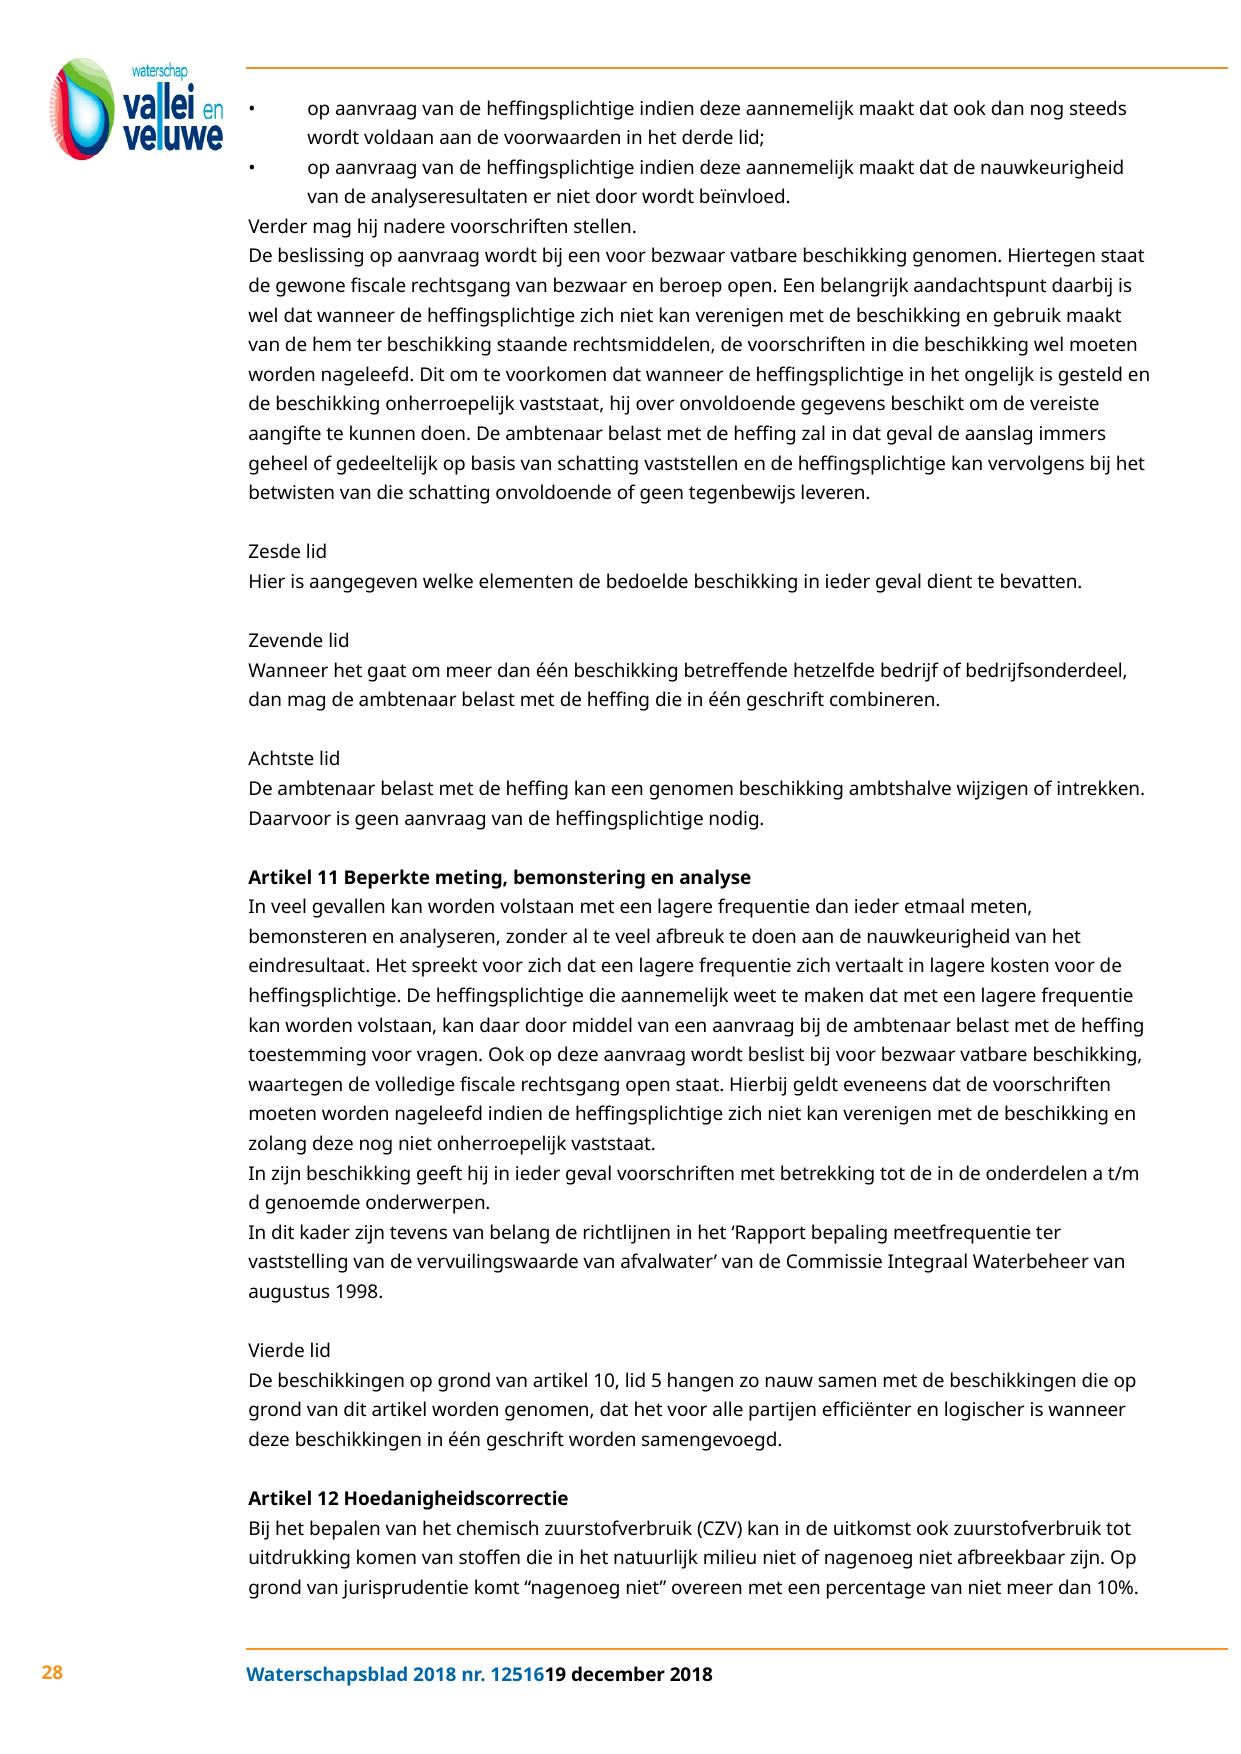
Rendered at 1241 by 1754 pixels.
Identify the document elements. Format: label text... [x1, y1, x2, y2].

picture [41, 47, 231, 172]
list op aanvraag van de heffingsplichtige indien deze aannemelijk maakt dat de nauwkeurigheid van de analyseresultaten er niet door wordt beïnvloed. [248, 154, 1152, 209]
text Wanneer het gaat om meer dan één beschikking betreffende hetzelfde bedrijf of bedrijfsonderdeel, dan mag de ambtenaar belast met de heffing die in één geschrift combineren. [248, 657, 1152, 712]
text In veel gevallen kan worden volstaan met een lagere frequentie dan ieder etmaal meten, bemonsteren en analyseren, zonder al te veel afbreuk te doen aan de nauwkeurigheid van het eindresultaat. Het spreekt voor zich dat een lagere frequentie zich vertaalt in lagere kosten voor de heffingsplichtige. De heffingsplichtige die aannemelijk weet te maken dat met een lagere frequentie kan worden volstaan, kan daar door middel van een aanvraag bij de ambtenaar belast met de heffing toestemming voor vragen. Ook op deze aanvraag wordt beslist bij voor bezwaar vatbare beschikking, waartegen de volledige fiscale rechtsgang open staat. Hierbij geldt eveneens dat de voorschriften moeten worden nageleefd indien de heffingsplichtige zich niet kan verenigen met de beschikking en zolang deze nog niet onherroepelijk vaststaat. [248, 893, 1152, 1156]
text Zevende lid [248, 627, 1152, 653]
text De ambtenaar belast met de heffing kan een genomen beschikking ambtshalve wijzigen of intrekken. Daarvoor is geen aanvraag van de heffingsplichtige nodig. [248, 775, 1152, 831]
text Artikel 12 Hoedanigheidscorrectie [248, 1485, 1152, 1511]
text Verder mag hij nadere voorschriften stellen. [248, 213, 1152, 239]
text In zijn beschikking geeft hij in ieder geval voorschriften met betrekking tot de in de onderdelen a t/m d genoemde onderwerpen. [248, 1160, 1152, 1215]
text Achtste lid [248, 746, 1152, 771]
text Artikel 11 Beperkte meting, bemonstering en analyse [248, 864, 1152, 890]
text De beschikkingen op grond van artikel 10, lid 5 hangen zo nauw samen met de beschikkingen die op grond van dit artikel worden genomen, dat het voor alle partijen efficiënter en logischer is wanneer deze beschikkingen in één geschrift worden samengevoegd. [248, 1367, 1152, 1452]
text Bij het bepalen van het chemisch zuurstofverbruik (CZV) kan in de uitkomst ook zuurstofverbruik tot uitdrukking komen van stoffen die in het natuurlijk milieu niet of nagenoeg niet afbreekbaar zijn. Op grond van jurisprudentie komt “nagenoeg niet” overeen met een percentage van niet meer dan 10%. [248, 1515, 1152, 1600]
text De beslissing op aanvraag wordt bij een voor bezwaar vatbare beschikking genomen. Hiertegen staat de gewone fiscale rechtsgang van bezwaar en beroep open. Een belangrijk aandachtspunt daarbij is wel dat wanneer de heffingsplichtige zich niet kan verenigen met de beschikking en gebruik maakt van de hem ter beschikking staande rechtsmiddelen, de voorschriften in die beschikking wel moeten worden nageleefd. Dit om te voorkomen dat wanneer de heffingsplichtige in het ongelijk is gesteld en de beschikking onherroepelijk vaststaat, hij over onvoldoende gegevens beschikt om de vereiste aangifte te kunnen doen. De ambtenaar belast met de heffing zal in dat geval de aanslag immers geheel of gedeeltelijk op basis van schatting vaststellen en de heffingsplichtige kan vervolgens bij het betwisten van die schatting onvoldoende of geen tegenbewijs leveren. [248, 243, 1152, 505]
text In dit kader zijn tevens van belang de richtlijnen in het ‘Rapport bepaling meetfrequentie ter vaststelling van de vervuilingswaarde van afvalwater’ van de Commissie Integraal Waterbeheer van augustus 1998. [248, 1219, 1152, 1304]
text Hier is aangegeven welke elementen de bedoelde beschikking in ieder geval dient te bevatten. [248, 568, 1152, 594]
text Zesde lid [248, 538, 1152, 564]
text Vierde lid [248, 1337, 1152, 1363]
list op aanvraag van de heffingsplichtige indien deze aannemelijk maakt dat ook dan nog steeds wordt voldaan aan de voorwaarden in het derde lid; [248, 95, 1152, 150]
